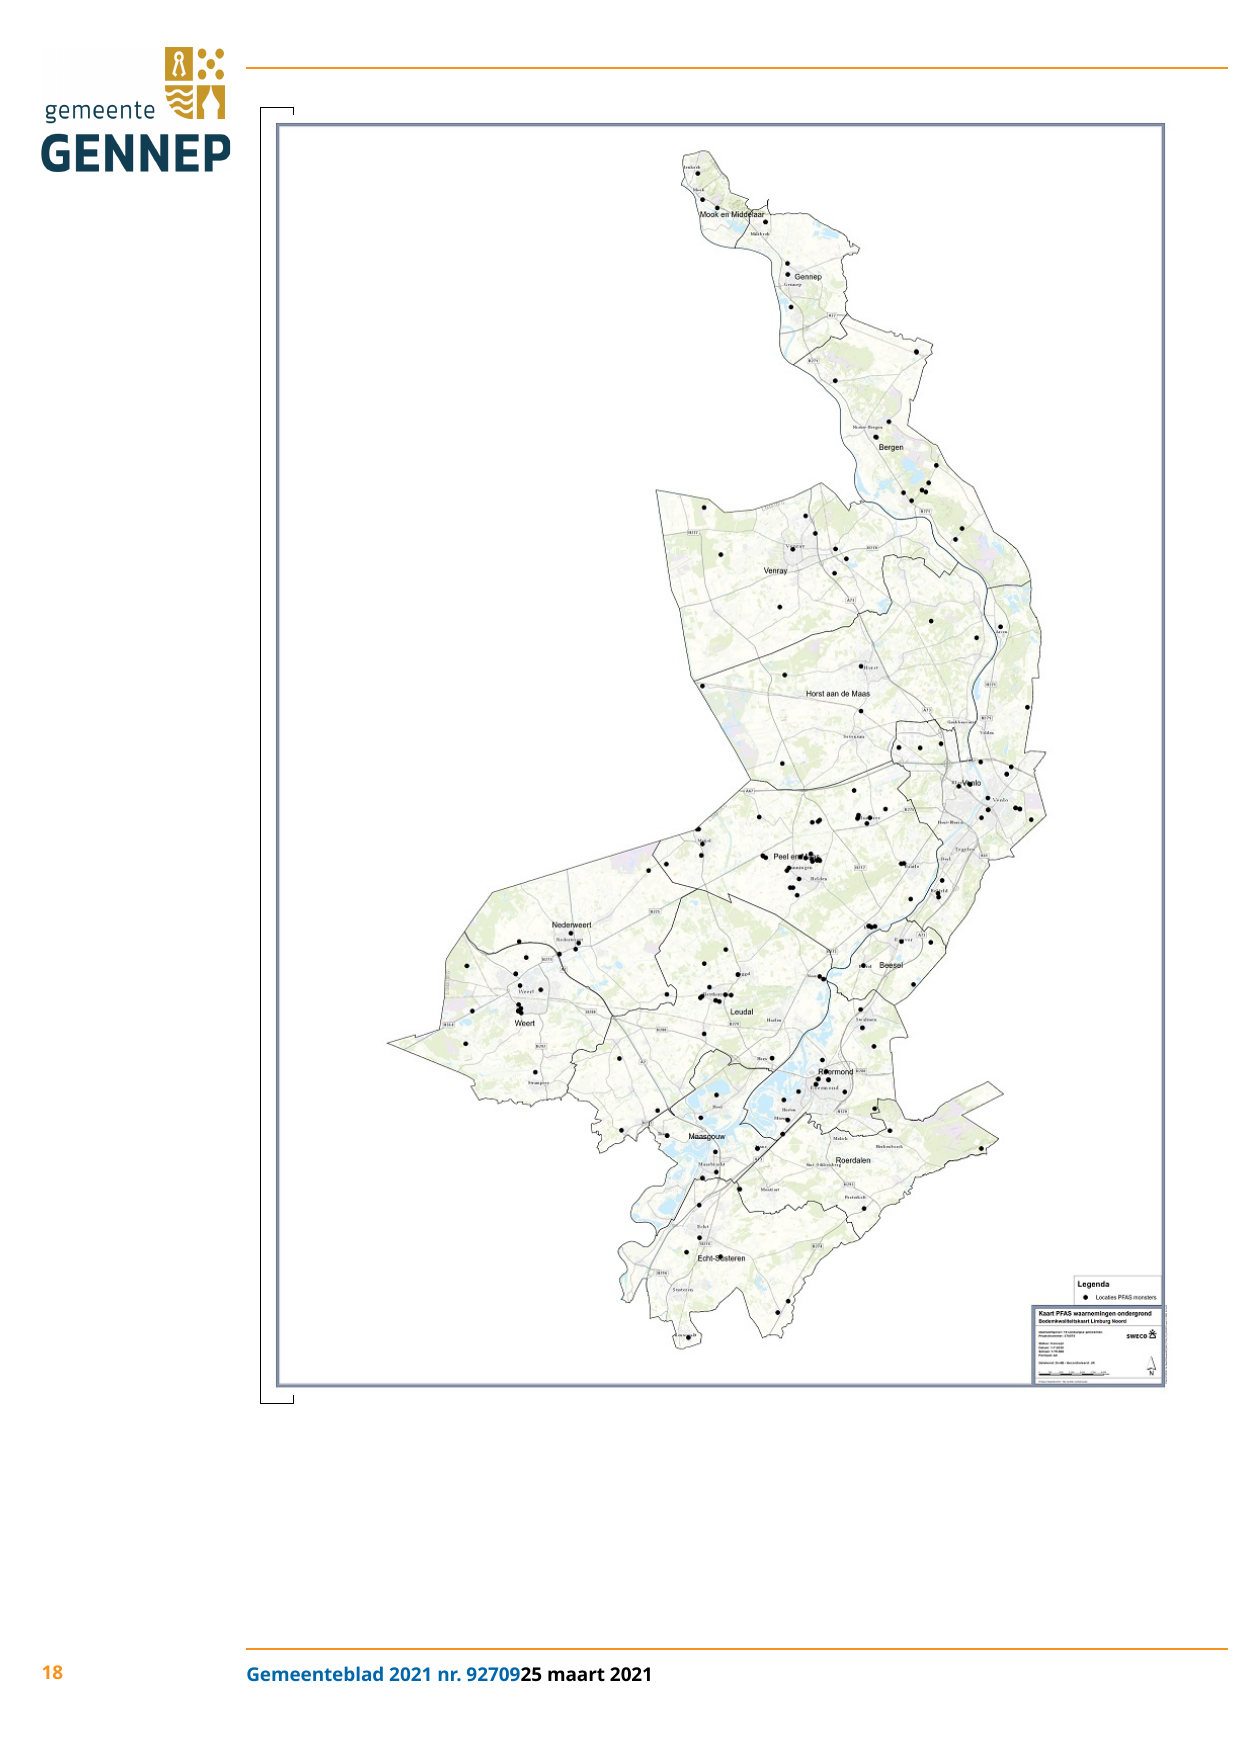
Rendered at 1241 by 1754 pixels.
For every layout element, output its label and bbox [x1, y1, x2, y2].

picture [268, 115, 1173, 1395]
picture [41, 47, 231, 172]
